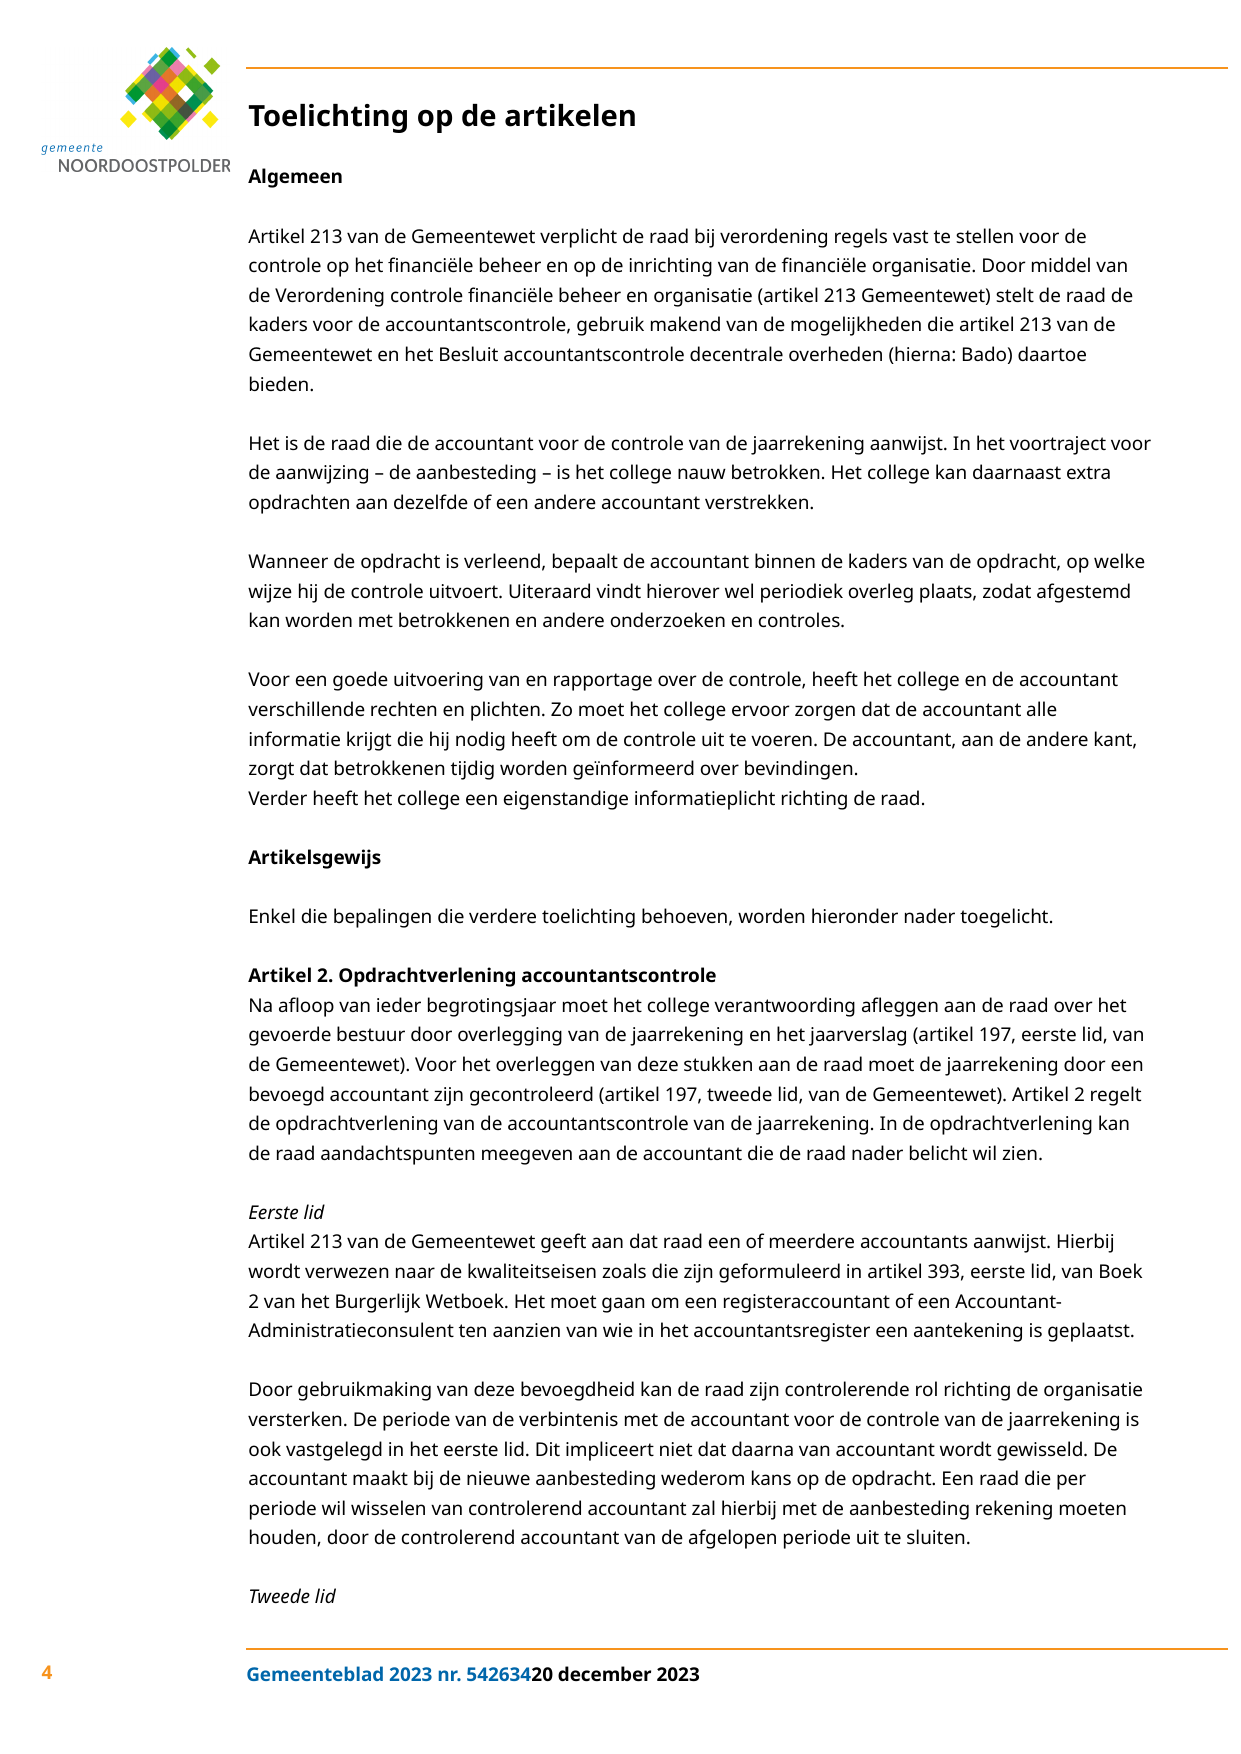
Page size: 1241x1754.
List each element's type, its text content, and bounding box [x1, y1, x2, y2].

picture [41, 47, 231, 172]
text Artikel 213 van de Gemeentewet geeft aan dat raad een of meerdere accountants aanwijst. Hierbij wordt verwezen naar de kwaliteitseisen zoals die zijn geformuleerd in artikel 393, eerste lid, van Boek 2 van het Burgerlijk Wetboek. Het moet gaan om een registeraccountant of een Accountant-Administratieconsulent ten aanzien van wie in het accountantsregister een aantekening is geplaatst. [248, 1229, 1152, 1343]
text Enkel die bepalingen die verdere toelichting behoeven, worden hieronder nader toegelicht. [248, 903, 1152, 929]
text Artikelsgewijs [248, 844, 1152, 870]
text Eerste lid [248, 1199, 1152, 1225]
text Verder heeft het college een eigenstandige informatieplicht richting de raad. [248, 785, 1152, 811]
text Door gebruikmaking van deze bevoegdheid kan de raad zijn controlerende rol richting de organisatie versterken. De periode van de verbintenis met de accountant voor de controle van de jaarrekening is ook vastgelegd in het eerste lid. Dit impliceert niet dat daarna van accountant wordt gewisseld. De accountant maakt bij de nieuwe aanbesteding wederom kans op de opdracht. Een raad die per periode wil wisselen van controlerend accountant zal hierbij met de aanbesteding rekening moeten houden, door de controlerend accountant van de afgelopen periode uit te sluiten. [248, 1377, 1152, 1550]
text Toelichting op de artikelen [248, 95, 1152, 134]
text Artikel 213 van de Gemeentewet verplicht de raad bij verordening regels vast te stellen voor de controle op het financiële beheer en op de inrichting van de financiële organisatie. Door middel van de Verordening controle financiële beheer en organisatie (artikel 213 Gemeentewet) stelt de raad de kaders voor de accountantscontrole, gebruik makend van de mogelijkheden die artikel 213 van de Gemeentewet en het Besluit accountantscontrole decentrale overheden (hierna: Bado) daartoe bieden. [248, 223, 1152, 396]
text Artikel 2. Opdrachtverlening accountantscontrole [248, 962, 1152, 988]
text Wanneer de opdracht is verleend, bepaalt de accountant binnen de kaders van de opdracht, op welke wijze hij de controle uitvoert. Uiteraard vindt hierover wel periodiek overleg plaats, zodat afgestemd kan worden met betrokkenen en andere onderzoeken en controles. [248, 548, 1152, 633]
text Voor een goede uitvoering van en rapportage over de controle, heeft het college en de accountant verschillende rechten en plichten. Zo moet het college ervoor zorgen dat de accountant alle informatie krijgt die hij nodig heeft om de controle uit te voeren. De accountant, aan de andere kant, zorgt dat betrokkenen tijdig worden geïnformeerd over bevindingen. [248, 667, 1152, 781]
text Tweede lid [248, 1584, 1152, 1609]
text Na afloop van ieder begrotingsjaar moet het college verantwoording afleggen aan de raad over het gevoerde bestuur door overlegging van de jaarrekening en het jaarverslag (artikel 197, eerste lid, van de Gemeentewet). Voor het overleggen van deze stukken aan de raad moet de jaarrekening door een bevoegd accountant zijn gecontroleerd (artikel 197, tweede lid, van de Gemeentewet). Artikel 2 regelt de opdrachtverlening van de accountantscontrole van de jaarrekening. In de opdrachtverlening kan de raad aandachtspunten meegeven aan de accountant die de raad nader belicht wil zien. [248, 992, 1152, 1166]
text Algemeen [248, 164, 1152, 189]
text Het is de raad die de accountant voor de controle van de jaarrekening aanwijst. In het voortraject voor de aanwijzing – de aanbesteding – is het college nauw betrokken. Het college kan daarnaast extra opdrachten aan dezelfde of een andere accountant verstrekken. [248, 430, 1152, 515]
